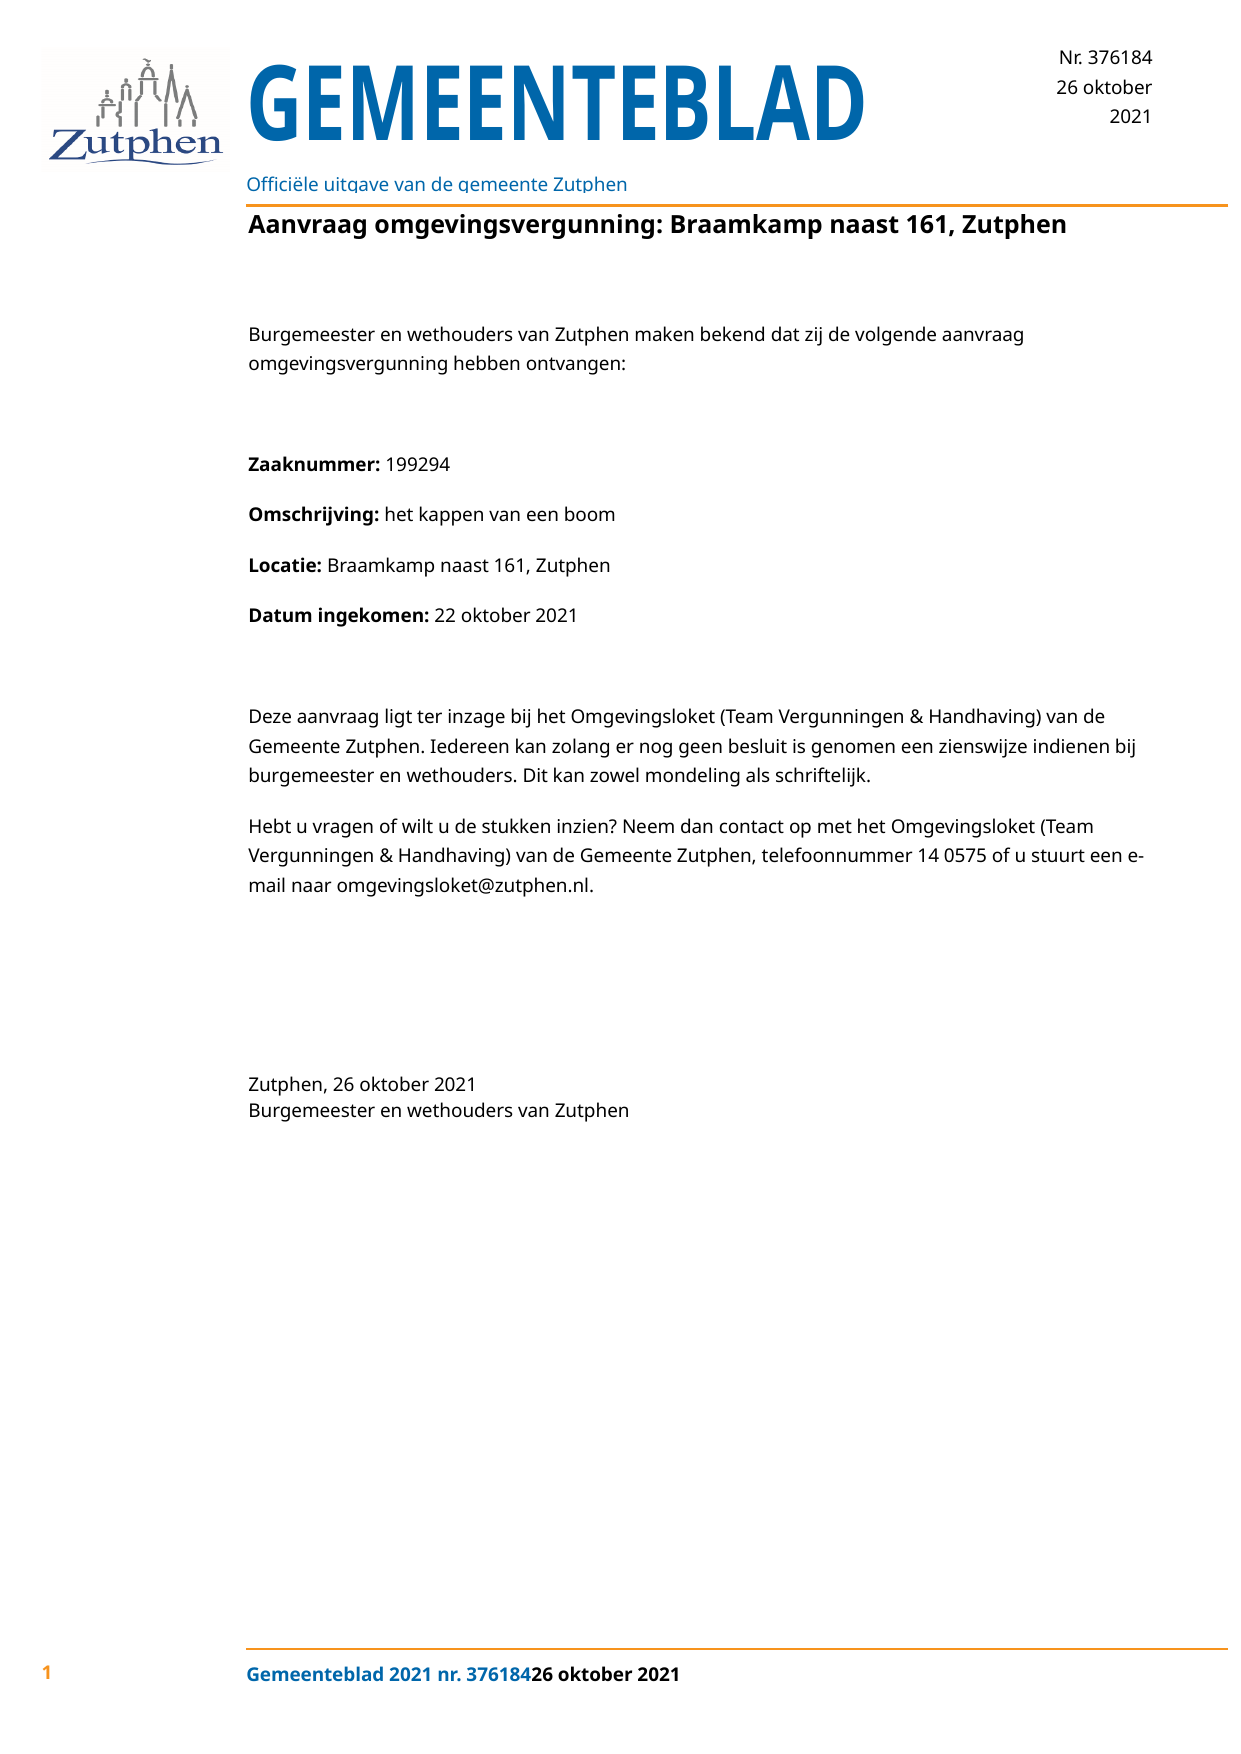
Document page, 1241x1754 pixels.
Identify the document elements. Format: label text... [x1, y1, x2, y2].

text Zaaknummer: 199294 [248, 451, 1152, 477]
text Burgemeester en wethouders van Zutphen maken bekend dat zij de volgende aanvraag omgevingsvergunning hebben ontvangen: [248, 321, 1152, 376]
text Datum ingekomen: 22 oktober 2021 [248, 602, 1152, 628]
text Locatie: Braamkamp naast 161, Zutphen [248, 552, 1152, 578]
text Zutphen, 26 oktober 2021 [248, 1071, 1152, 1097]
text Hebt u vragen of wilt u de stukken inzien? Neem dan contact op met het Omgevingsloket (Team Vergunningen & Handhaving) van de Gemeente Zutphen, telefoonnummer 14 0575 of u stuurt een e-mail naar omgevingsloket@zutphen.nl. [248, 813, 1152, 898]
text Deze aanvraag ligt ter inzage bij het Omgevingsloket (Team Vergunningen & Handhaving) van de Gemeente Zutphen. Iedereen kan zolang er nog geen besluit is genomen een zienswijze indienen bij burgemeester en wethouders. Dit kan zowel mondeling als schriftelijk. [248, 703, 1152, 788]
picture [41, 47, 231, 172]
text Aanvraag omgevingsvergunning: Braamkamp naast 161, Zutphen [248, 207, 1152, 241]
text Omschrijving: het kappen van een boom [248, 502, 1152, 527]
text Burgemeester en wethouders van Zutphen [248, 1097, 1152, 1122]
